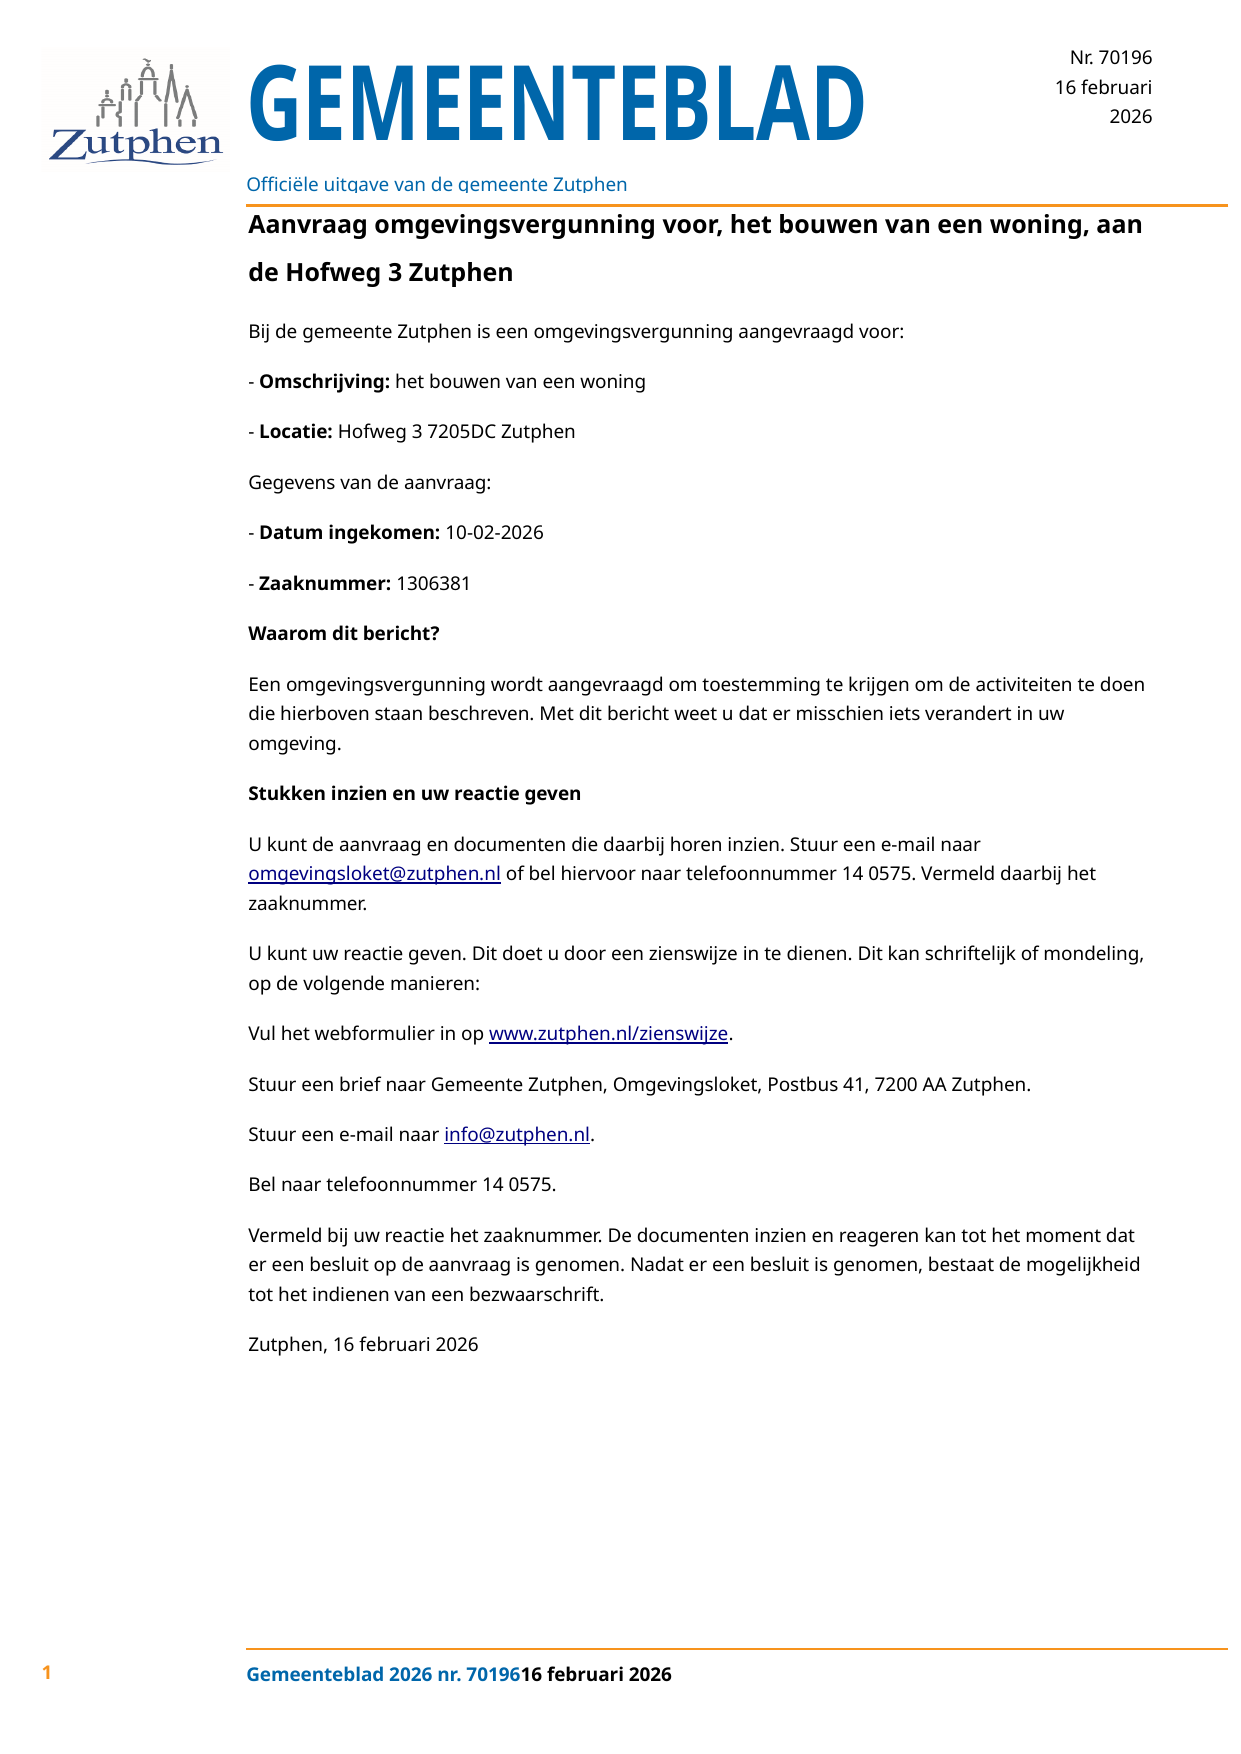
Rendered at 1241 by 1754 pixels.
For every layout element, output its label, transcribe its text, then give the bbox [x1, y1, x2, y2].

text Stukken inzien en uw reactie geven [248, 780, 1152, 806]
text Bij de gemeente Zutphen is een omgevingsvergunning aangevraagd voor: [248, 318, 1152, 344]
text - Zaaknummer: 1306381 [248, 570, 1152, 596]
text Bel naar telefoonnummer 14 0575. [248, 1172, 1152, 1197]
text Zutphen, 16 februari 2026 [248, 1332, 1152, 1357]
text - Omschrijving: het bouwen van een woning [248, 368, 1152, 394]
picture [41, 47, 231, 172]
text U kunt uw reactie geven. Dit doet u door een zienswijze in te dienen. Dit kan schriftelijk of mondeling, op de volgende manieren: [248, 940, 1152, 996]
text Aanvraag omgevingsvergunning voor, het bouwen van een woning, aan de Hofweg 3 Zutphen [248, 207, 1152, 288]
text Waarom dit bericht? [248, 620, 1152, 646]
text - Datum ingekomen: 10-02-2026 [248, 519, 1152, 545]
text Stuur een brief naar Gemeente Zutphen, Omgevingsloket, Postbus 41, 7200 AA Zutphen. [248, 1071, 1152, 1097]
text - Locatie: Hofweg 3 7205DC Zutphen [248, 419, 1152, 444]
text Gegevens van de aanvraag: [248, 469, 1152, 495]
text Stuur een e-mail naar info@zutphen.nl. [248, 1121, 1152, 1147]
text U kunt de aanvraag en documenten die daarbij horen inzien. Stuur een e-mail naar omgevingsloket@zutphen.nl of bel hiervoor naar telefoonnummer 14 0575. Vermeld daarbij het zaaknummer. [248, 831, 1152, 916]
text Een omgevingsvergunning wordt aangevraagd om toestemming te krijgen om de activiteiten te doen die hierboven staan beschreven. Met dit bericht weet u dat er misschien iets verandert in uw omgeving. [248, 671, 1152, 756]
text Vermeld bij uw reactie het zaaknummer. De documenten inzien en reageren kan tot het moment dat er een besluit op de aanvraag is genomen. Nadat er een besluit is genomen, bestaat de mogelijkheid tot het indienen van een bezwaarschrift. [248, 1222, 1152, 1307]
text Vul het webformulier in op www.zutphen.nl/zienswijze. [248, 1020, 1152, 1046]
